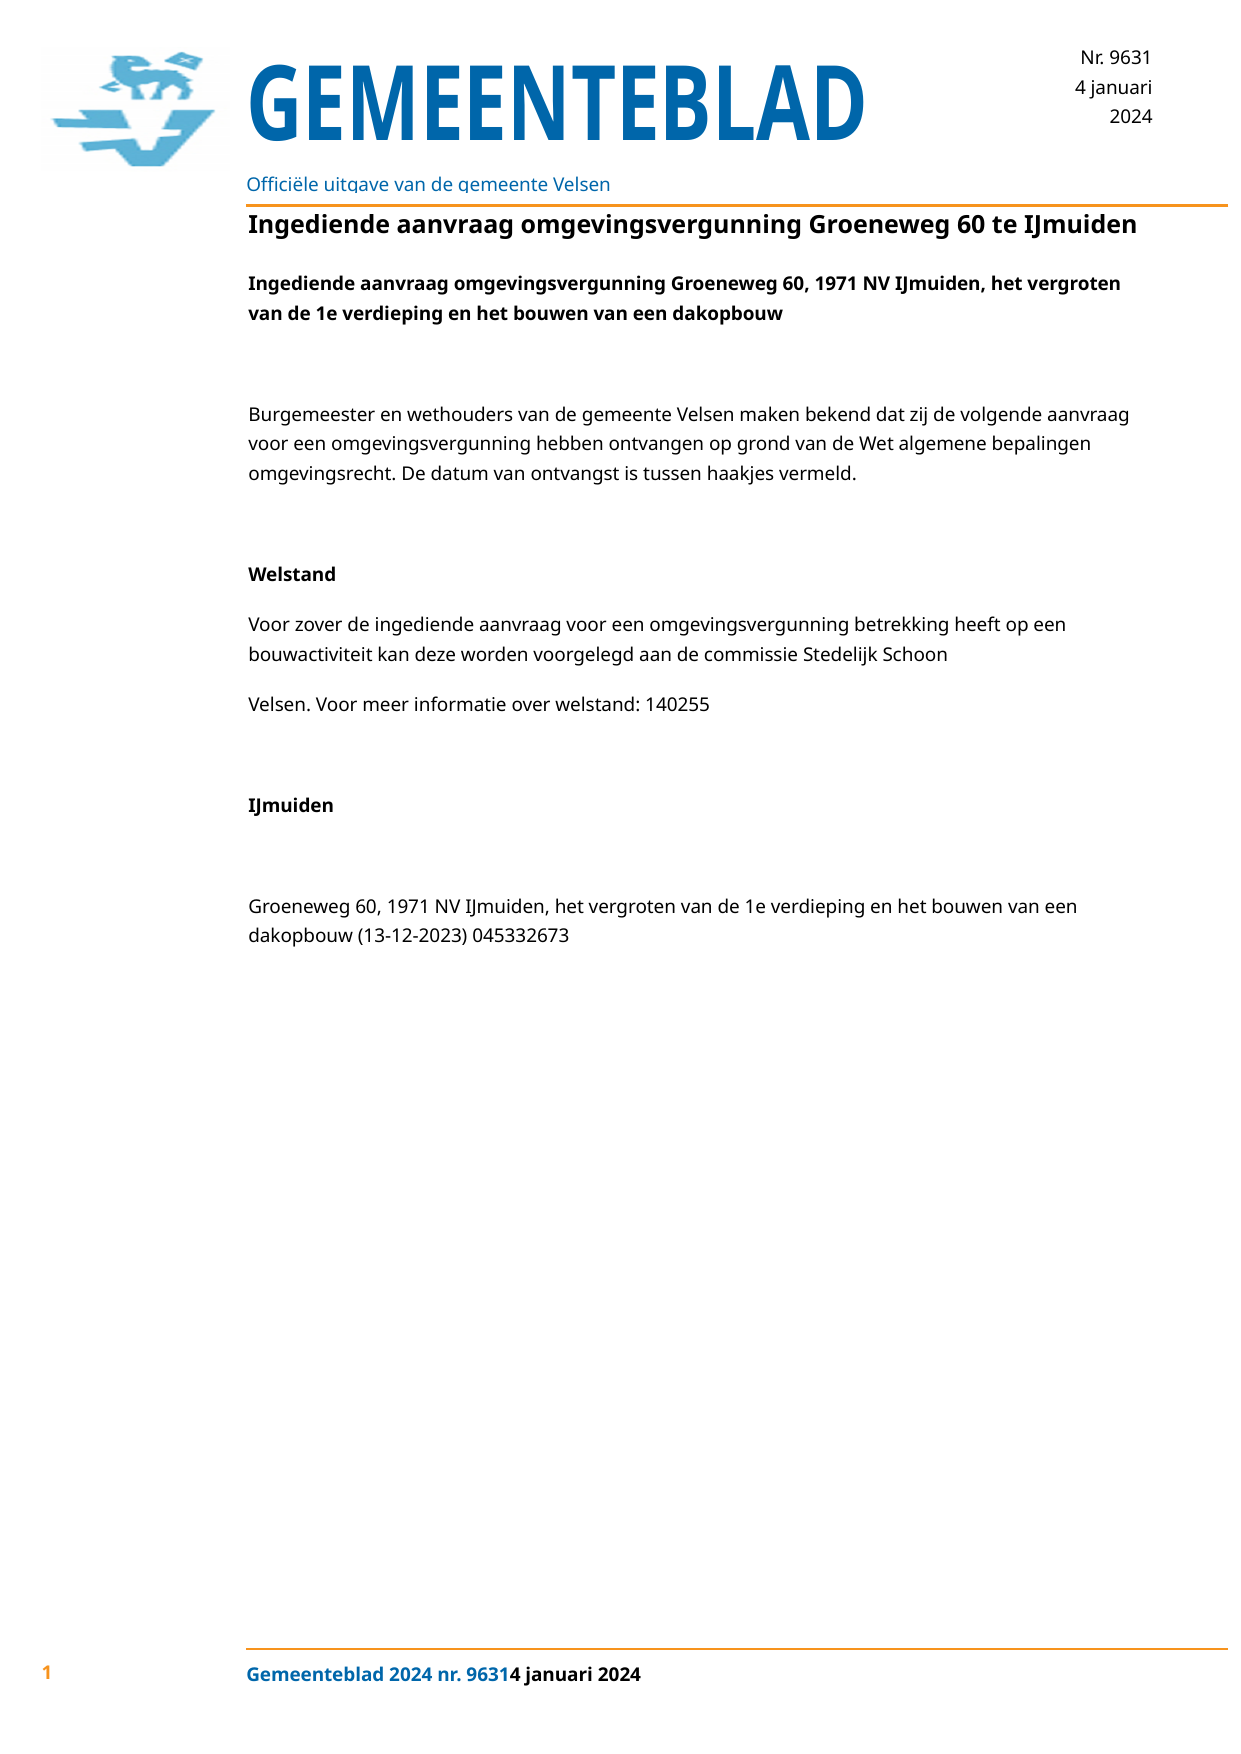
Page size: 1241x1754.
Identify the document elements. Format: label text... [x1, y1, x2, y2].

text Ingediende aanvraag omgevingsvergunning Groeneweg 60 te IJmuiden [248, 207, 1152, 241]
text Voor zover de ingediende aanvraag voor een omgevingsvergunning betrekking heeft op een bouwactiviteit kan deze worden voorgelegd aan de commissie Stedelijk Schoon [248, 611, 1152, 666]
text IJmuiden [248, 792, 1152, 818]
text Groeneweg 60, 1971 NV IJmuiden, het vergroten van de 1e verdieping en het bouwen van een dakopbouw (13-12-2023) 045332673 [248, 893, 1152, 948]
picture [41, 47, 231, 172]
text Ingediende aanvraag omgevingsvergunning Groeneweg 60, 1971 NV IJmuiden, het vergroten van de 1e verdieping en het bouwen van een dakopbouw [248, 270, 1152, 326]
text Velsen. Voor meer informatie over welstand: 140255 [248, 691, 1152, 717]
text Burgemeester en wethouders van de gemeente Velsen maken bekend dat zij de volgende aanvraag voor een omgevingsvergunning hebben ontvangen op grond van de Wet algemene bepalingen omgevingsrecht. De datum van ontvangst is tussen haakjes vermeld. [248, 401, 1152, 486]
text Welstand [248, 561, 1152, 586]
